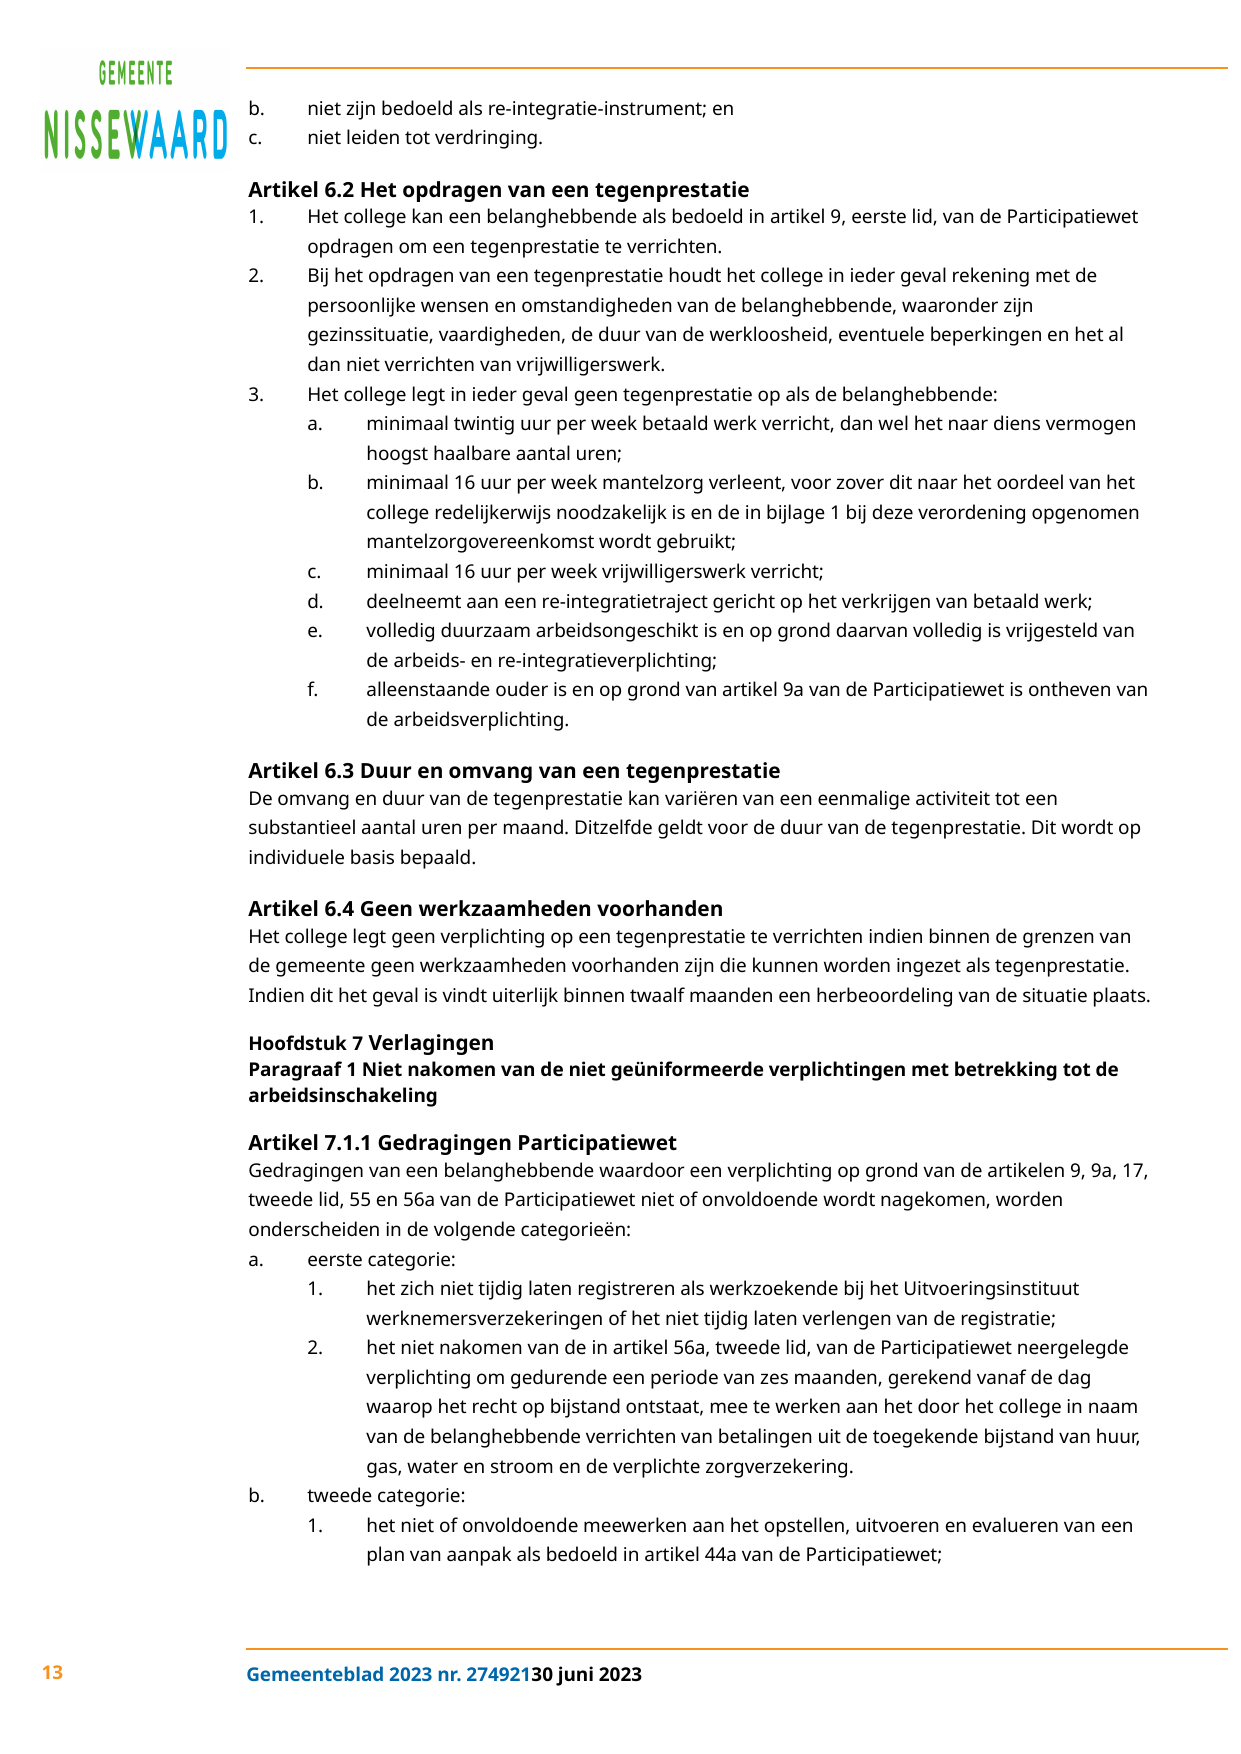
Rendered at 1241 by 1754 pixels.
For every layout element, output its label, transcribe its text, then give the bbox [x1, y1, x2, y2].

text Het college legt geen verplichting op een tegenprestatie te verrichten indien binnen de grenzen van de gemeente geen werkzaamheden voorhanden zijn die kunnen worden ingezet als tegenprestatie. Indien dit het geval is vindt uiterlijk binnen twaalf maanden een herbeoordeling van de situatie plaats. [248, 923, 1152, 1008]
list Het college kan een belanghebbende als bedoeld in artikel 9, eerste lid, van de Participatiewet opdragen om een tegenprestatie te verrichten. [248, 203, 1152, 258]
list Het college legt in ieder geval geen tegenprestatie op als de belanghebbende: [248, 381, 1152, 406]
text De omvang en duur van de tegenprestatie kan variëren van een eenmalige activiteit tot een substantieel aantal uren per maand. Ditzelfde geldt voor de duur van de tegenprestatie. Dit wordt op individuele basis bepaald. [248, 785, 1152, 870]
list deelneemt aan een re-integratietraject gericht op het verkrijgen van betaald werk; [307, 588, 1152, 613]
list tweede categorie: [248, 1482, 1152, 1508]
list Bij het opdragen van een tegenprestatie houdt het college in ieder geval rekening met de persoonlijke wensen en omstandigheden van de belanghebbende, waaronder zijn gezinssituatie, vaardigheden, de duur van de werkloosheid, eventuele beperkingen en het al dan niet verrichten van vrijwilligerswerk. [248, 262, 1152, 377]
list niet leiden tot verdringing. [248, 124, 1152, 150]
text Artikel 6.4 Geen werkzaamheden voorhanden [248, 894, 1152, 923]
list niet zijn bedoeld als re-integratie-instrument; en [248, 95, 1152, 121]
list eerste categorie: [248, 1246, 1152, 1271]
list het niet nakomen van de in artikel 56a, tweede lid, van de Participatiewet neergelegde verplichting om gedurende een periode van zes maanden, gerekend vanaf de dag waarop het recht op bijstand ontstaat, mee te werken aan het door het college in naam van de belanghebbende verrichten van betalingen uit de toegekende bijstand van huur, gas, water en stroom en de verplichte zorgverzekering. [307, 1334, 1152, 1478]
text Artikel 7.1.1 Gedragingen Participatiewet [248, 1128, 1152, 1157]
list minimaal twintig uur per week betaald werk verricht, dan wel het naar diens vermogen hoogst haalbare aantal uren; [307, 410, 1152, 466]
text Artikel 6.2 Het opdragen van een tegenprestatie [248, 175, 1152, 203]
text Artikel 6.3 Duur en omvang van een tegenprestatie [248, 757, 1152, 785]
text Gedragingen van een belanghebbende waardoor een verplichting op grond van de artikelen 9, 9a, 17, tweede lid, 55 en 56a van de Participatiewet niet of onvoldoende wordt nagekomen, worden onderscheiden in de volgende categorieën: [248, 1157, 1152, 1242]
list volledig duurzaam arbeidsongeschikt is en op grond daarvan volledig is vrijgesteld van de arbeids- en re-integratieverplichting; [307, 617, 1152, 673]
list minimaal 16 uur per week mantelzorg verleent, voor zover dit naar het oordeel van het college redelijkerwijs noodzakelijk is en de in bijlage 1 bij deze verordening opgenomen mantelzorgovereenkomst wordt gebruikt; [307, 469, 1152, 554]
text Paragraaf 1 Niet nakomen van de niet geüniformeerde verplichtingen met betrekking tot de arbeidsinschakeling [248, 1056, 1152, 1108]
list het niet of onvoldoende meewerken aan het opstellen, uitvoeren en evalueren van een plan van aanpak als bedoeld in artikel 44a van de Participatiewet; [307, 1512, 1152, 1567]
list alleenstaande ouder is en op grond van artikel 9a van de Participatiewet is ontheven van de arbeidsverplichting. [307, 677, 1152, 732]
list minimaal 16 uur per week vrijwilligerswerk verricht; [307, 558, 1152, 584]
list het zich niet tijdig laten registreren als werkzoekende bij het Uitvoeringsinstituut werknemersverzekeringen of het niet tijdig laten verlengen van de registratie; [307, 1275, 1152, 1331]
picture [41, 47, 231, 172]
text Hoofdstuk 7 Verlagingen [248, 1028, 1152, 1056]
